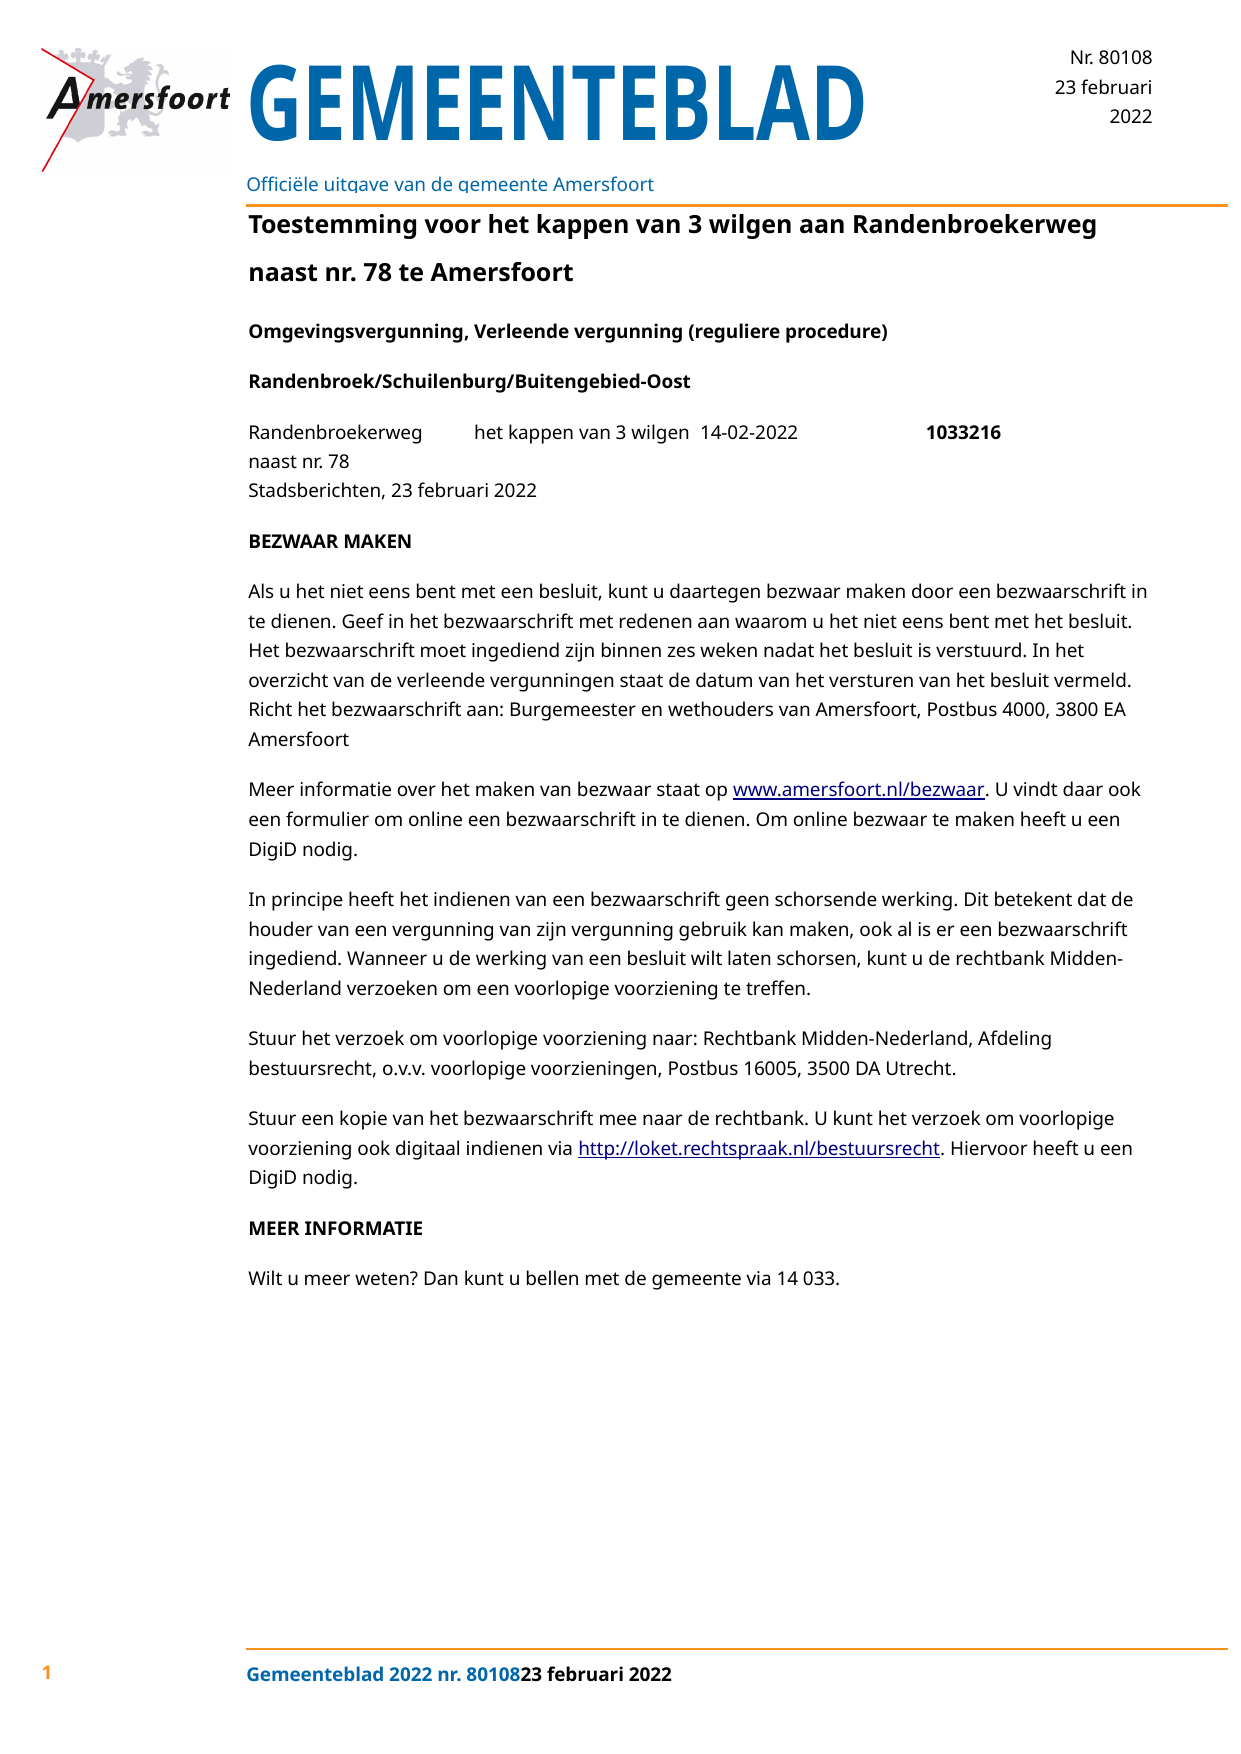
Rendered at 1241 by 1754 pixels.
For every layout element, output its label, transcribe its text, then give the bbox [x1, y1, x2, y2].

text Wilt u meer weten? Dan kunt u bellen met de gemeente via 14 033. [248, 1265, 1152, 1291]
text Randenbroek/Schuilenburg/Buitengebied-Oost [248, 368, 1152, 394]
text In principe heeft het indienen van een bezwaarschrift geen schorsende werking. Dit betekent dat de houder van een vergunning van zijn vergunning gebruik kan maken, ook al is er een bezwaarschrift ingediend. Wanneer u de werking van een besluit wilt laten schorsen, kunt u de rechtbank Midden-Nederland verzoeken om een voorlopige voorziening te treffen. [248, 886, 1152, 1001]
text Toestemming voor het kappen van 3 wilgen aan Randenbroekerweg naast nr. 78 te Amersfoort [248, 207, 1152, 288]
text Stuur het verzoek om voorlopige voorziening naar: Rechtbank Midden-Nederland, Afdeling bestuursrecht, o.v.v. voorlopige voorzieningen, Postbus 16005, 3500 DA Utrecht. [248, 1025, 1152, 1081]
text Meer informatie over het maken van bezwaar staat op www.amersfoort.nl/bezwaar. U vindt daar ook een formulier om online een bezwaarschrift in te dienen. Om online bezwaar te maken heeft u een DigiD nodig. [248, 777, 1152, 861]
table_header Randenbroekerweg naast nr. 78 [248, 419, 474, 474]
table_header 1033216 [926, 419, 1152, 474]
text MEER INFORMATIE [248, 1215, 1152, 1241]
table_header 14-02-2022 [700, 419, 926, 474]
text Stuur een kopie van het bezwaarschrift mee naar de rechtbank. U kunt het verzoek om voorlopige voorziening ook digitaal indienen via http://loket.rechtspraak.nl/bestuursrecht. Hiervoor heeft u een DigiD nodig. [248, 1105, 1152, 1190]
text Omgevingsvergunning, Verleende vergunning (reguliere procedure) [248, 318, 1152, 344]
text Als u het niet eens bent met een besluit, kunt u daartegen bezwaar maken door een bezwaarschrift in te dienen. Geef in het bezwaarschrift met redenen aan waarom u het niet eens bent met het besluit. Het bezwaarschrift moet ingediend zijn binnen zes weken nadat het besluit is verstuurd. In het overzicht van de verleende vergunningen staat de datum van het versturen van het besluit vermeld. Richt het bezwaarschrift aan: Burgemeester en wethouders van Amersfoort, Postbus 4000, 3800 EA Amersfoort [248, 578, 1152, 752]
table_header het kappen van 3 wilgen [474, 419, 700, 474]
text BEZWAAR MAKEN [248, 528, 1152, 553]
picture [41, 47, 231, 172]
text Stadsberichten, 23 februari 2022 [248, 477, 1152, 503]
